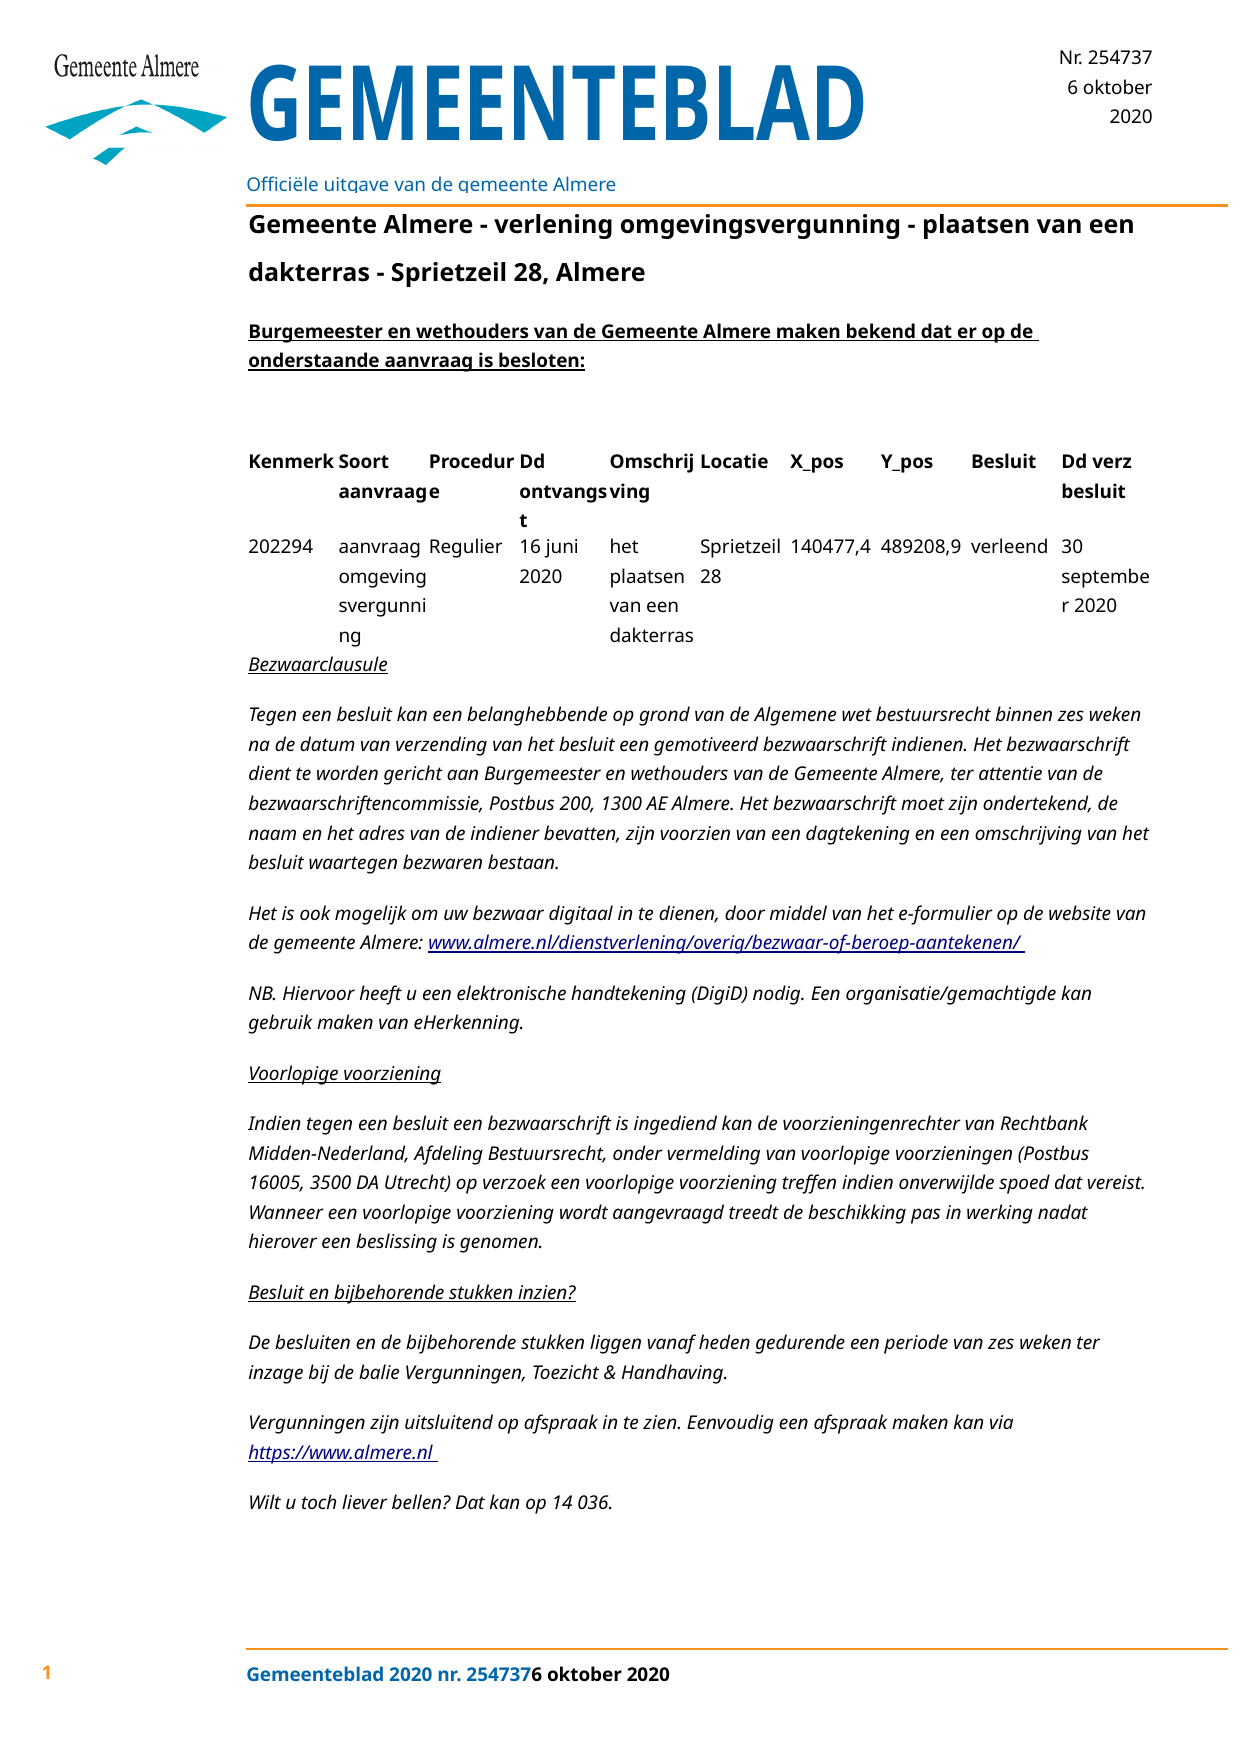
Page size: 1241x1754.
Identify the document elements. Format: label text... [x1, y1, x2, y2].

table_cell 202294 [248, 533, 338, 648]
text Voorlopige voorziening [248, 1060, 1152, 1086]
table_cell 489208,9 [881, 533, 971, 648]
text NB. Hiervoor heeft u een elektronische handtekening (DigiD) nodig. Een organisatie/gemachtigde kan gebruik maken van eHerkenning. [248, 980, 1152, 1035]
table_header Procedure [429, 449, 519, 533]
table_header Soort aanvraag [338, 449, 429, 533]
text Het is ook mogelijk om uw bezwaar digitaal in te dienen, door middel van het e-formulier op de website van de gemeente Almere: www.almere.nl/dienstverlening/overig/bezwaar-of-beroep-aantekenen/ [248, 900, 1152, 955]
table_header Dd verz besluit [1061, 449, 1152, 533]
text Gemeente Almere - verlening omgevingsvergunning - plaatsen van een dakterras - Sprietzeil 28, Almere [248, 207, 1152, 288]
table_header Omschrijving [609, 449, 700, 533]
table_cell 16 juni 2020 [519, 533, 609, 648]
table_cell het plaatsen van een dakterras [609, 533, 700, 648]
text Besluit en bijbehorende stukken inzien? [248, 1279, 1152, 1305]
table_header Locatie [700, 449, 790, 533]
text Wilt u toch liever bellen? Dat kan op 14 036. [248, 1489, 1152, 1515]
table_cell verleend [971, 533, 1061, 648]
table_cell Sprietzeil 28 [700, 533, 790, 648]
picture [41, 47, 231, 172]
table_cell 140477,4 [790, 533, 881, 648]
table_cell aanvraag omgevingsvergunning [338, 533, 429, 648]
table_header Y_pos [881, 449, 971, 533]
text Bezwaarclausule [248, 651, 1152, 677]
table_header Kenmerk [248, 449, 338, 533]
table_header X_pos [790, 449, 881, 533]
text Tegen een besluit kan een belanghebbende op grond van de Algemene wet bestuursrecht binnen zes weken na de datum van verzending van het besluit een gemotiveerd bezwaarschrift indienen. Het bezwaarschrift dient te worden gericht aan Burgemeester en wethouders van de Gemeente Almere, ter attentie van de bezwaarschriftencommissie, Postbus 200, 1300 AE Almere. Het bezwaarschrift moet zijn ondertekend, de naam en het adres van de indiener bevatten, zijn voorzien van een dagtekening en een omschrijving van het besluit waartegen bezwaren bestaan. [248, 701, 1152, 875]
text De besluiten en de bijbehorende stukken liggen vanaf heden gedurende een periode van zes weken ter inzage bij de balie Vergunningen, Toezicht & Handhaving. [248, 1329, 1152, 1385]
table_header Dd ontvangst [519, 449, 609, 533]
table_header Besluit [971, 449, 1061, 533]
text Indien tegen een besluit een bezwaarschrift is ingediend kan de voorzieningenrechter van Rechtbank Midden-Nederland, Afdeling Bestuursrecht, onder vermelding van voorlopige voorzieningen (Postbus 16005, 3500 DA Utrecht) op verzoek een voorlopige voorziening treffen indien onverwijlde spoed dat vereist. Wanneer een voorlopige voorziening wordt aangevraagd treedt de beschikking pas in werking nadat hierover een beslissing is genomen. [248, 1110, 1152, 1254]
table_cell Regulier [429, 533, 519, 648]
table_cell 30 september 2020 [1061, 533, 1152, 648]
text Vergunningen zijn uitsluitend op afspraak in te zien. Eenvoudig een afspraak maken kan via https://www.almere.nl [248, 1409, 1152, 1465]
text Burgemeester en wethouders van de Gemeente Almere maken bekend dat er op de onderstaande aanvraag is besloten: [248, 318, 1152, 373]
